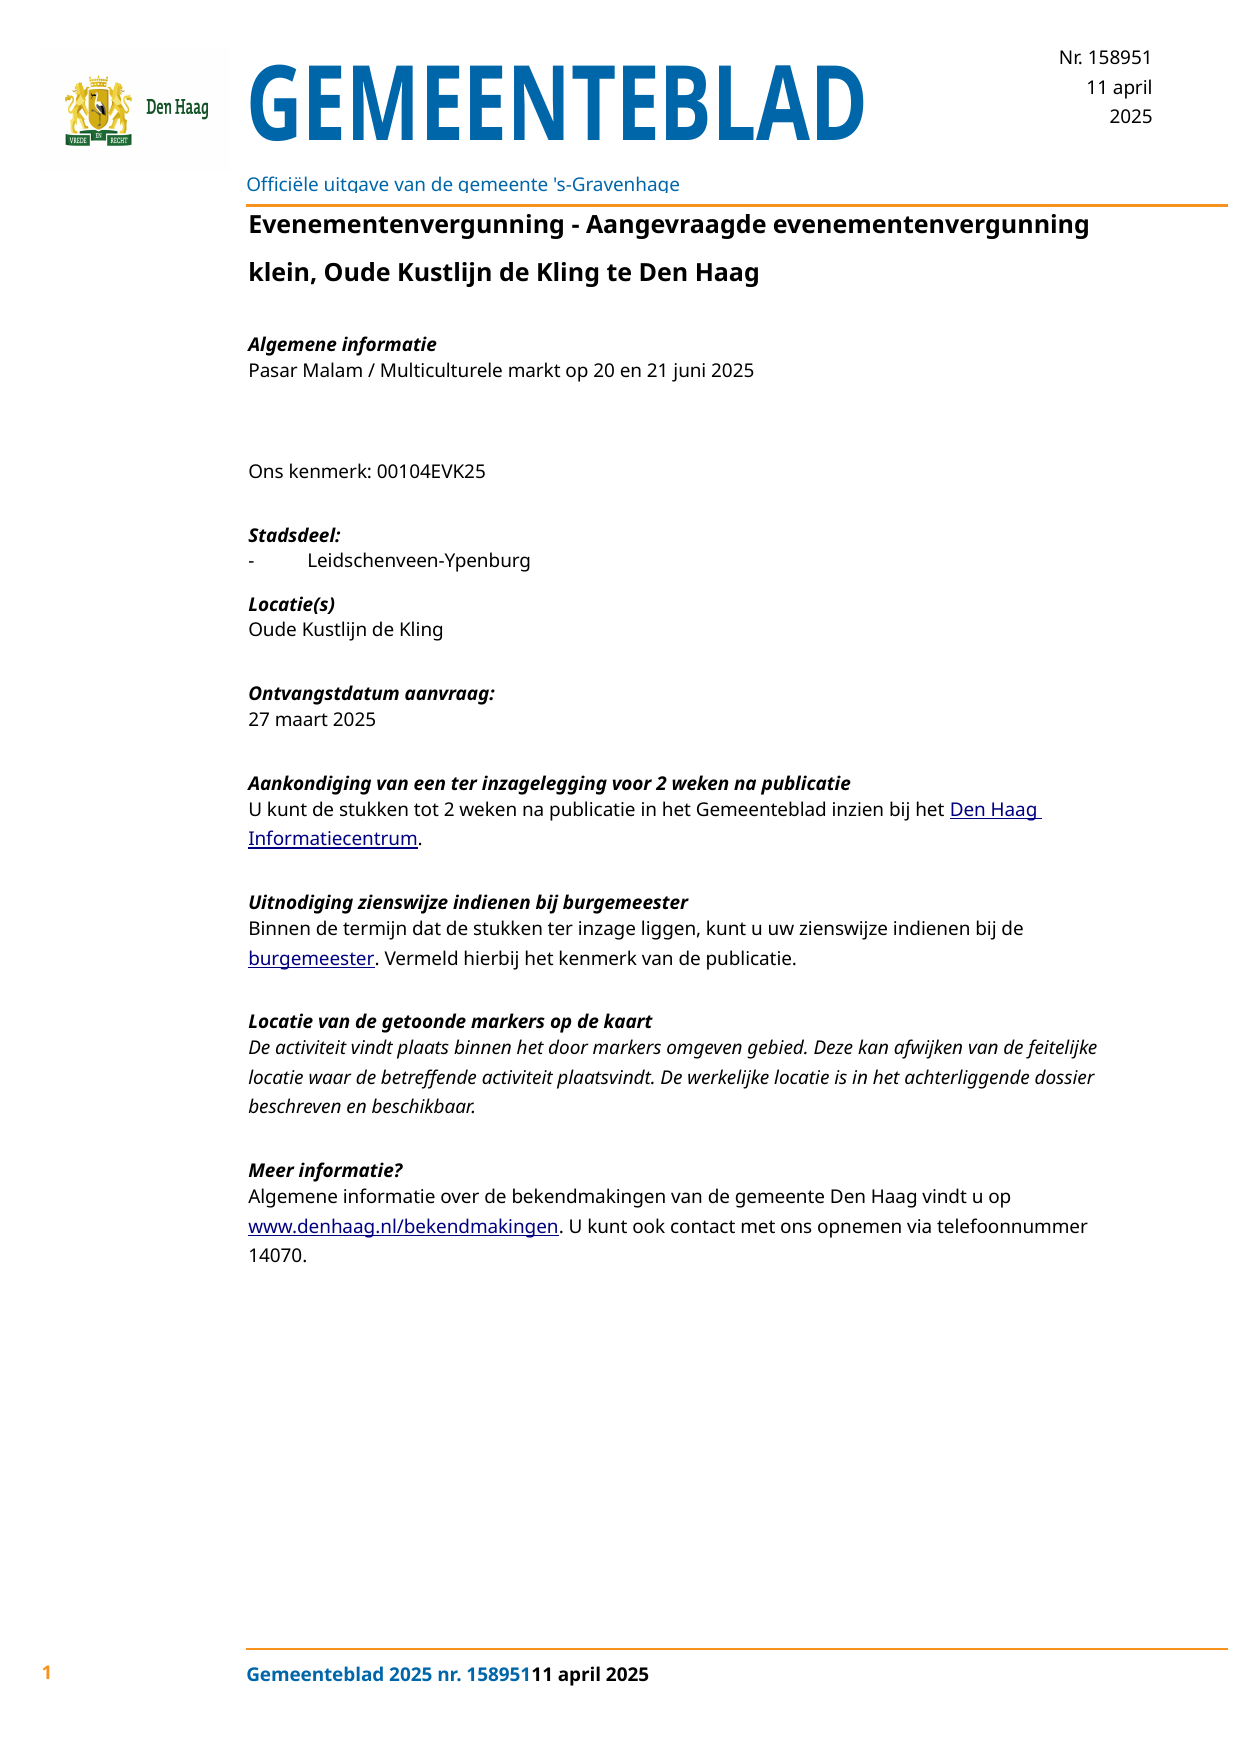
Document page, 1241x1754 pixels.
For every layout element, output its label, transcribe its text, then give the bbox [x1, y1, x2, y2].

text Stadsdeel: [248, 522, 1152, 548]
text Evenementenvergunning - Aangevraagde evenementenvergunning klein, Oude Kustlijn de Kling te Den Haag [248, 207, 1152, 288]
text 27 maart 2025 [248, 706, 1152, 732]
text Binnen de termijn dat de stukken ter inzage liggen, kunt u uw zienswijze indienen bij de burgemeester. Vermeld hierbij het kenmerk van de publicatie. [248, 915, 1152, 971]
text Uitnodiging zienswijze indienen bij burgemeester [248, 889, 1152, 915]
text Algemene informatie over de bekendmakingen van de gemeente Den Haag vindt u op www.denhaag.nl/bekendmakingen. U kunt ook contact met ons opnemen via telefoonnummer 14070. [248, 1183, 1152, 1268]
list Leidschenveen-Ypenburg [248, 548, 1152, 573]
text Oude Kustlijn de Kling [248, 617, 1152, 642]
text Pasar Malam / Multiculturele markt op 20 en 21 juni 2025 [248, 357, 1152, 383]
text Locatie van de getoonde markers op de kaart [248, 1009, 1152, 1034]
text Ons kenmerk: 00104EVK25 [248, 458, 1152, 484]
text Locatie(s) [248, 591, 1152, 617]
text U kunt de stukken tot 2 weken na publicatie in het Gemeenteblad inzien bij het Den Haag Informatiecentrum. [248, 796, 1152, 851]
text Algemene informatie [248, 331, 1152, 357]
picture [41, 47, 231, 172]
text Aankondiging van een ter inzagelegging voor 2 weken na publicatie [248, 770, 1152, 796]
text Ontvangstdatum aanvraag: [248, 681, 1152, 706]
text Meer informatie? [248, 1158, 1152, 1183]
text De activiteit vindt plaats binnen het door markers omgeven gebied. Deze kan afwijken van de feitelijke locatie waar de betreffende activiteit plaatsvindt. De werkelijke locatie is in het achterliggende dossier beschreven en beschikbaar. [248, 1034, 1152, 1119]
